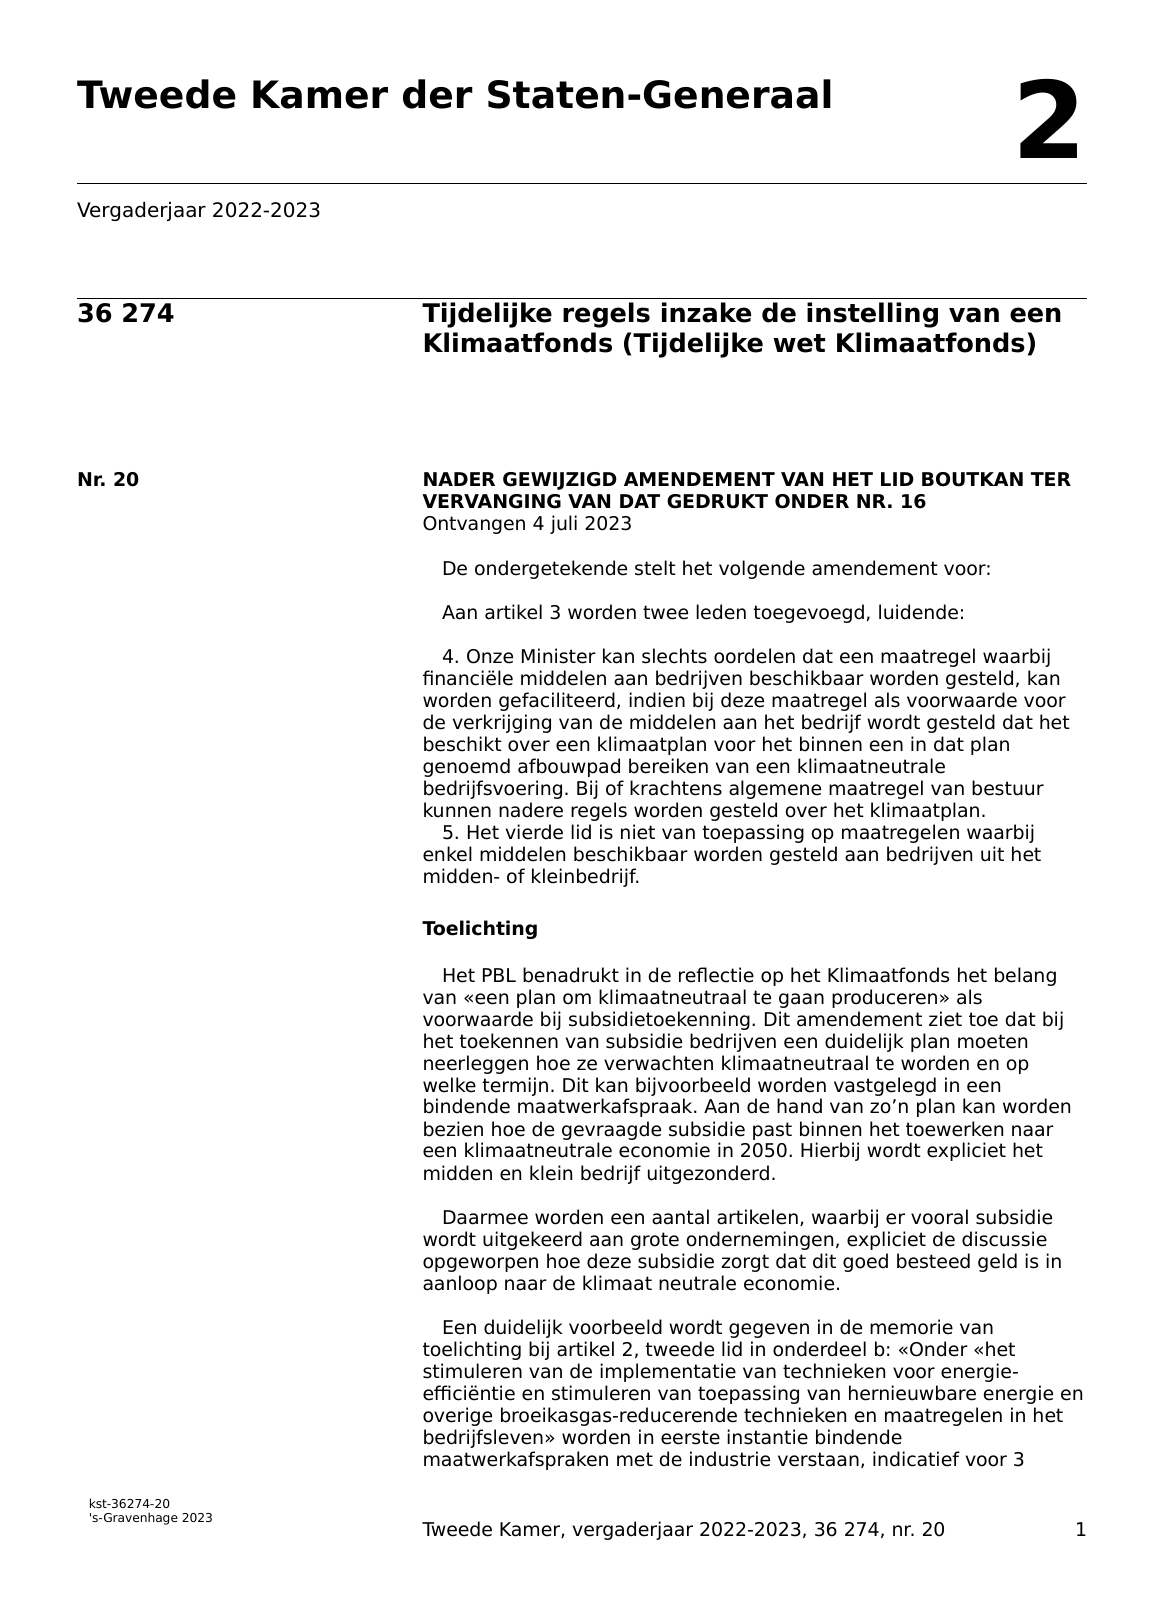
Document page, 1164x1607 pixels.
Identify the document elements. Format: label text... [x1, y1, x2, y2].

subtitle Toelichting [422, 918, 1087, 939]
text De ondergetekende stelt het volgende amendement voor: [422, 557, 1087, 579]
table_cell Vergaderjaar 2022-2023 [77, 184, 1087, 298]
text kst-36274-20 [88, 1497, 323, 1511]
text Ontvangen 4 juli 2023 [422, 513, 1087, 535]
text 5. Het vierde lid is niet van toepassing op maatregelen waarbij enkel middelen beschikbaar worden gesteld aan bedrijven uit het midden- of kleinbedrijf. [422, 822, 1087, 888]
text Een duidelijk voorbeeld wordt gegeven in de memorie van toelichting bij artikel 2, tweede lid in onderdeel b: «Onder «het stimuleren van de implementatie van technieken voor energie-efficiëntie en stimuleren van toepassing van hernieuwbare energie en overige broeikasgas-reducerende technieken en maatregelen in het bedrijfsleven» worden in eerste instantie bindende maatwerkafspraken met de industrie verstaan, indicatief voor 3 [422, 1317, 1087, 1471]
text Aan artikel 3 worden twee leden toegevoegd, luidende: [422, 602, 1087, 624]
text 4. Onze Minister kan slechts oordelen dat een maatregel waarbij financiële middelen aan bedrijven beschikbaar worden gesteld, kan worden gefaciliteerd, indien bij deze maatregel als voorwaarde voor de verkrijging van de middelen aan het bedrijf wordt gesteld dat het beschikt over een klimaatplan voor het binnen een in dat plan genoemd afbouwpad bereiken van een klimaatneutrale bedrijfsvoering. Bij of krachtens algemene maatregel van bestuur kunnen nadere regels worden gesteld over het klimaatplan. [422, 646, 1087, 822]
table_header 2 [886, 59, 1087, 183]
text Daarmee worden een aantal artikelen, waarbij er vooral subsidie wordt uitgekeerd aan grote ondernemingen, expliciet de discussie opgeworpen hoe deze subsidie zorgt dat dit goed besteed geld is in aanloop naar de klimaat neutrale economie. [422, 1207, 1087, 1294]
text 's-Gravenhage 2023 [88, 1511, 323, 1525]
table_header Tweede Kamer der Staten-Generaal [77, 59, 886, 183]
text Het PBL benadrukt in de reflectie op het Klimaatfonds het belang van «een plan om klimaatneutraal te gaan produceren» als voorwaarde bij subsidietoekenning. Dit amendement ziet toe dat bij het toekennen van subsidie bedrijven een duidelijk plan moeten neerleggen hoe ze verwachten klimaatneutraal te worden en op welke termijn. Dit kan bijvoorbeeld worden vastgelegd in een bindende maatwerkafspraak. Aan de hand van zo’n plan kan worden bezien hoe de gevraagde subsidie past binnen het toewerken naar een klimaatneutrale economie in 2050. Hierbij wordt expliciet het midden en klein bedrijf uitgezonderd. [422, 964, 1087, 1184]
subtitle Nr. 20 NADER GEWIJZIGD AMENDEMENT VAN HET LID BOUTKAN TER VERVANGING VAN DAT GEDRUKT ONDER NR. 16 [77, 469, 1087, 513]
subtitle 36 274 Tijdelijke regels inzake de instelling van een Klimaatfonds (Tijdelijke wet Klimaatfonds) [77, 299, 1087, 358]
